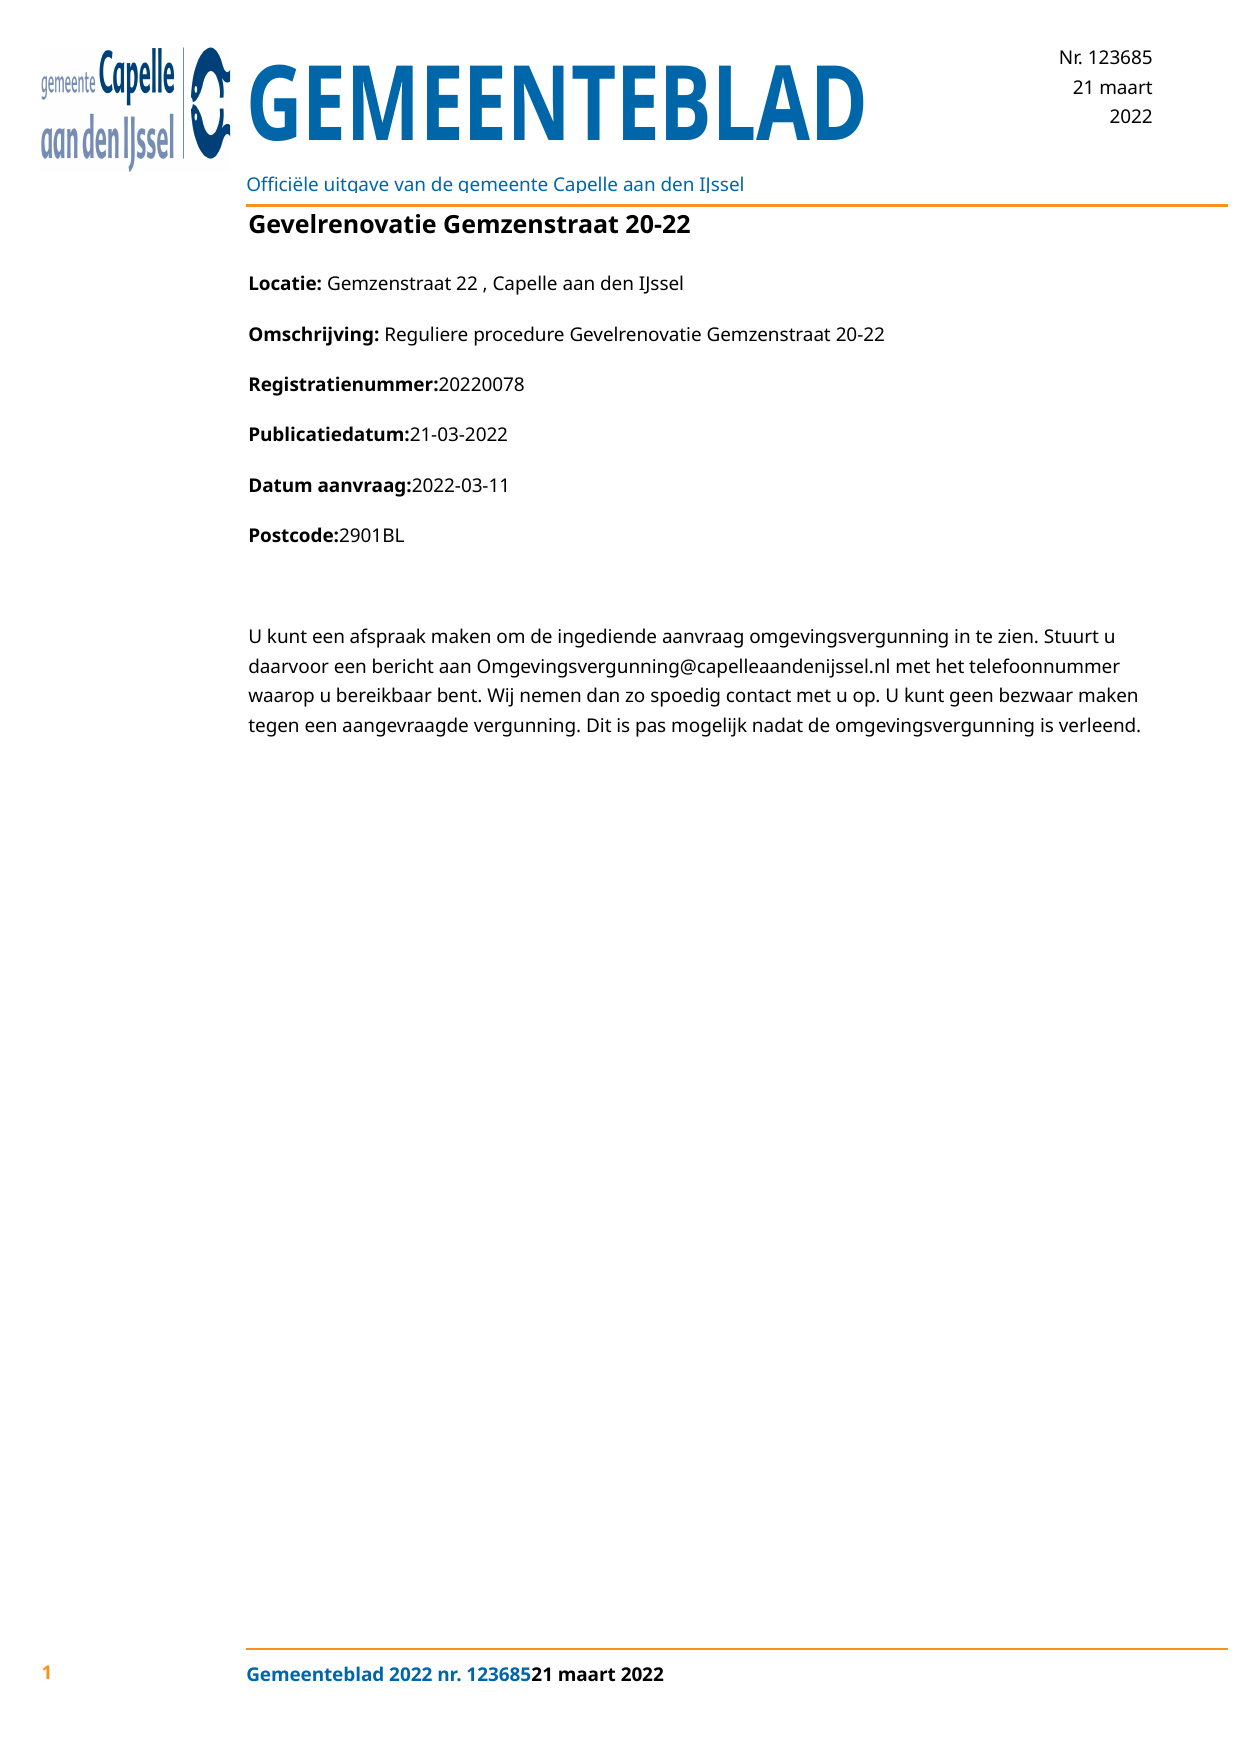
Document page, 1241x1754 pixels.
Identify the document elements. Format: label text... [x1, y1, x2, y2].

text Postcode:2901BL [248, 522, 1152, 548]
text U kunt een afspraak maken om de ingediende aanvraag omgevingsvergunning in te zien. Stuurt u daarvoor een bericht aan Omgevingsvergunning@capelleaandenijssel.nl met het telefoonnummer waarop u bereikbaar bent. Wij nemen dan zo spoedig contact met u op. U kunt geen bezwaar maken tegen een aangevraagde vergunning. Dit is pas mogelijk nadat de omgevingsvergunning is verleend. [248, 623, 1152, 738]
text Locatie: Gemzenstraat 22 , Capelle aan den IJssel [248, 270, 1152, 296]
text Datum aanvraag:2022-03-11 [248, 472, 1152, 498]
text Publicatiedatum:21-03-2022 [248, 422, 1152, 447]
text Omschrijving: Reguliere procedure Gevelrenovatie Gemzenstraat 20-22 [248, 321, 1152, 346]
text Registratienummer:20220078 [248, 371, 1152, 397]
picture [41, 47, 231, 172]
text Gevelrenovatie Gemzenstraat 20-22 [248, 207, 1152, 241]
